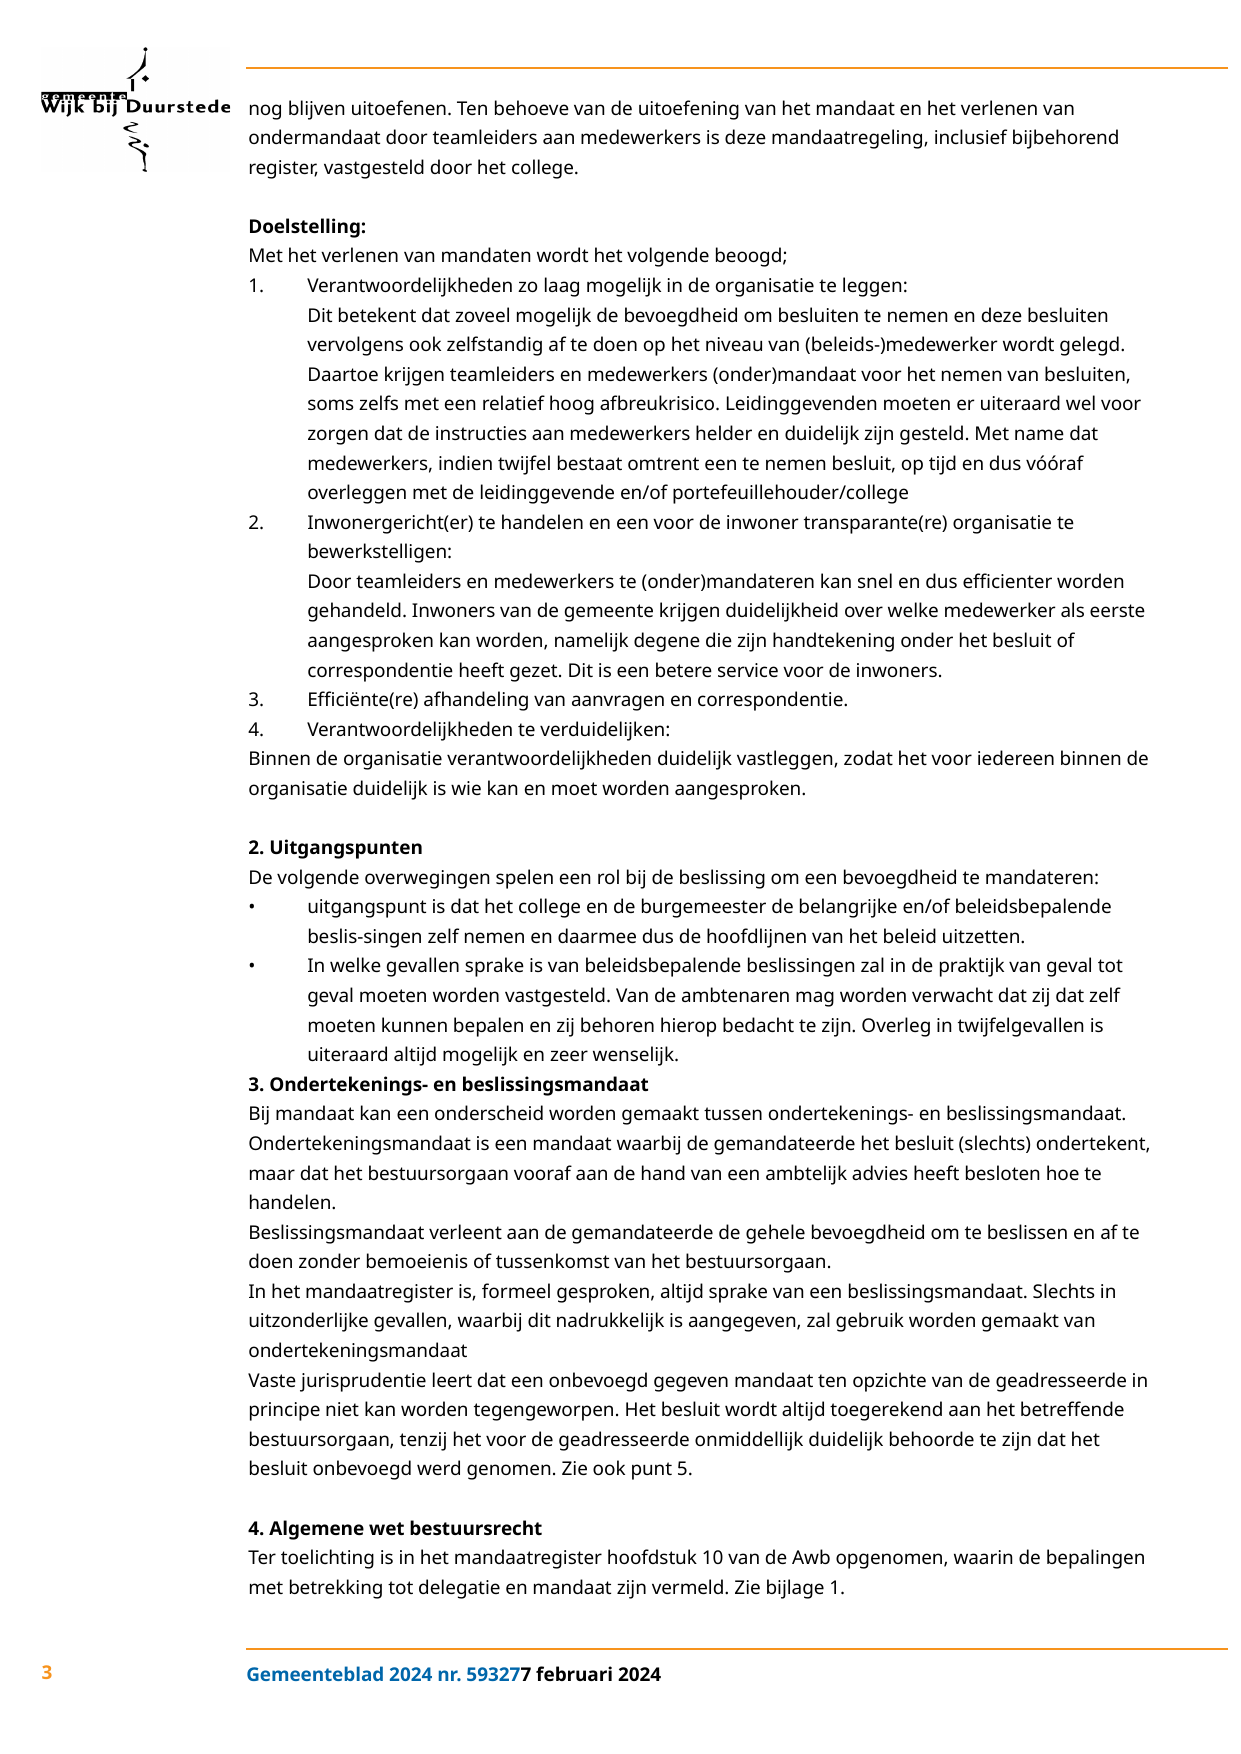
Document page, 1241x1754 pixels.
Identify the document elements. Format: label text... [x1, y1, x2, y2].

text 2. Uitgangspunten [248, 834, 1152, 860]
text De volgende overwegingen spelen een rol bij de beslissing om een bevoegdheid te mandateren: [248, 864, 1152, 890]
text 4. Algemene wet bestuursrecht [248, 1515, 1152, 1541]
list Door teamleiders en medewerkers te (onder)mandateren kan snel en dus efficienter worden gehandeld. Inwoners van de gemeente krijgen duidelijkheid over welke medewerker als eerste aangesproken kan worden, namelijk degene die zijn handtekening onder het besluit of correspondentie heeft gezet. Dit is een betere service voor de inwoners. [248, 568, 1152, 683]
list uitgangspunt is dat het college en de burgemeester de belangrijke en/of beleidsbepalende beslis-singen zelf nemen en daarmee dus de hoofdlijnen van het beleid uitzetten. [248, 893, 1152, 949]
list In welke gevallen sprake is van beleidsbepalende beslissingen zal in de praktijk van geval tot geval moeten worden vastgesteld. Van de ambtenaren mag worden verwacht dat zij dat zelf moeten kunnen bepalen en zij behoren hierop bedacht te zijn. Overleg in twijfelgevallen is uiteraard altijd mogelijk en zeer wenselijk. [248, 953, 1152, 1067]
text Bij mandaat kan een onderscheid worden gemaakt tussen ondertekenings- en beslissingsmandaat. [248, 1101, 1152, 1126]
text Doelstelling: [248, 213, 1152, 239]
text Ondertekeningsmandaat is een mandaat waarbij de gemandateerde het besluit (slechts) ondertekent, maar dat het bestuursorgaan vooraf aan de hand van een ambtelijk advies heeft besloten hoe te handelen. [248, 1130, 1152, 1215]
text Vaste jurisprudentie leert dat een onbevoegd gegeven mandaat ten opzichte van de geadresseerde in principe niet kan worden tegengeworpen. Het besluit wordt altijd toegerekend aan het betreffende bestuursorgaan, tenzij het voor de geadresseerde onmiddellijk duidelijk behoorde te zijn dat het besluit onbevoegd werd genomen. Zie ook punt 5. [248, 1367, 1152, 1481]
text 3. Ondertekenings- en beslissingsmandaat [248, 1071, 1152, 1097]
text In het mandaatregister is, formeel gesproken, altijd sprake van een beslissingsmandaat. Slechts in uitzonderlijke gevallen, waarbij dit nadrukkelijk is aangegeven, zal gebruik worden gemaakt van ondertekeningsmandaat [248, 1278, 1152, 1363]
list Verantwoordelijkheden te verduidelijken: [248, 716, 1152, 742]
text Ter toelichting is in het mandaatregister hoofdstuk 10 van de Awb opgenomen, waarin de bepalingen met betrekking tot delegatie en mandaat zijn vermeld. Zie bijlage 1. [248, 1544, 1152, 1600]
picture [41, 47, 231, 172]
list Dit betekent dat zoveel mogelijk de bevoegdheid om besluiten te nemen en deze besluiten vervolgens ook zelfstandig af te doen op het niveau van (beleids-)medewerker wordt gelegd. Daartoe krijgen teamleiders en medewerkers (onder)mandaat voor het nemen van besluiten, soms zelfs met een relatief hoog afbreukrisico. Leidinggevenden moeten er uiteraard wel voor zorgen dat de instructies aan medewerkers helder en duidelijk zijn gesteld. Met name dat medewerkers, indien twijfel bestaat omtrent een te nemen besluit, op tijd en dus vóóraf overleggen met de leidinggevende en/of portefeuillehouder/college [248, 302, 1152, 505]
list Inwonergericht(er) te handelen en een voor de inwoner transparante(re) organisatie te bewerkstelligen: [248, 509, 1152, 564]
text Binnen de organisatie verantwoordelijkheden duidelijk vastleggen, zodat het voor iedereen binnen de organisatie duidelijk is wie kan en moet worden aangesproken. [248, 746, 1152, 801]
text nog blijven uitoefenen. Ten behoeve van de uitoefening van het mandaat en het verlenen van ondermandaat door teamleiders aan medewerkers is deze mandaatregeling, inclusief bijbehorend register, vastgesteld door het college. [248, 95, 1152, 180]
text Met het verlenen van mandaten wordt het volgende beoogd; [248, 243, 1152, 268]
list Efficiënte(re) afhandeling van aanvragen en correspondentie. [248, 686, 1152, 712]
text Beslissingsmandaat verleent aan de gemandateerde de gehele bevoegdheid om te beslissen en af te doen zonder bemoeienis of tussenkomst van het bestuursorgaan. [248, 1219, 1152, 1274]
list Verantwoordelijkheden zo laag mogelijk in de organisatie te leggen: [248, 272, 1152, 298]
